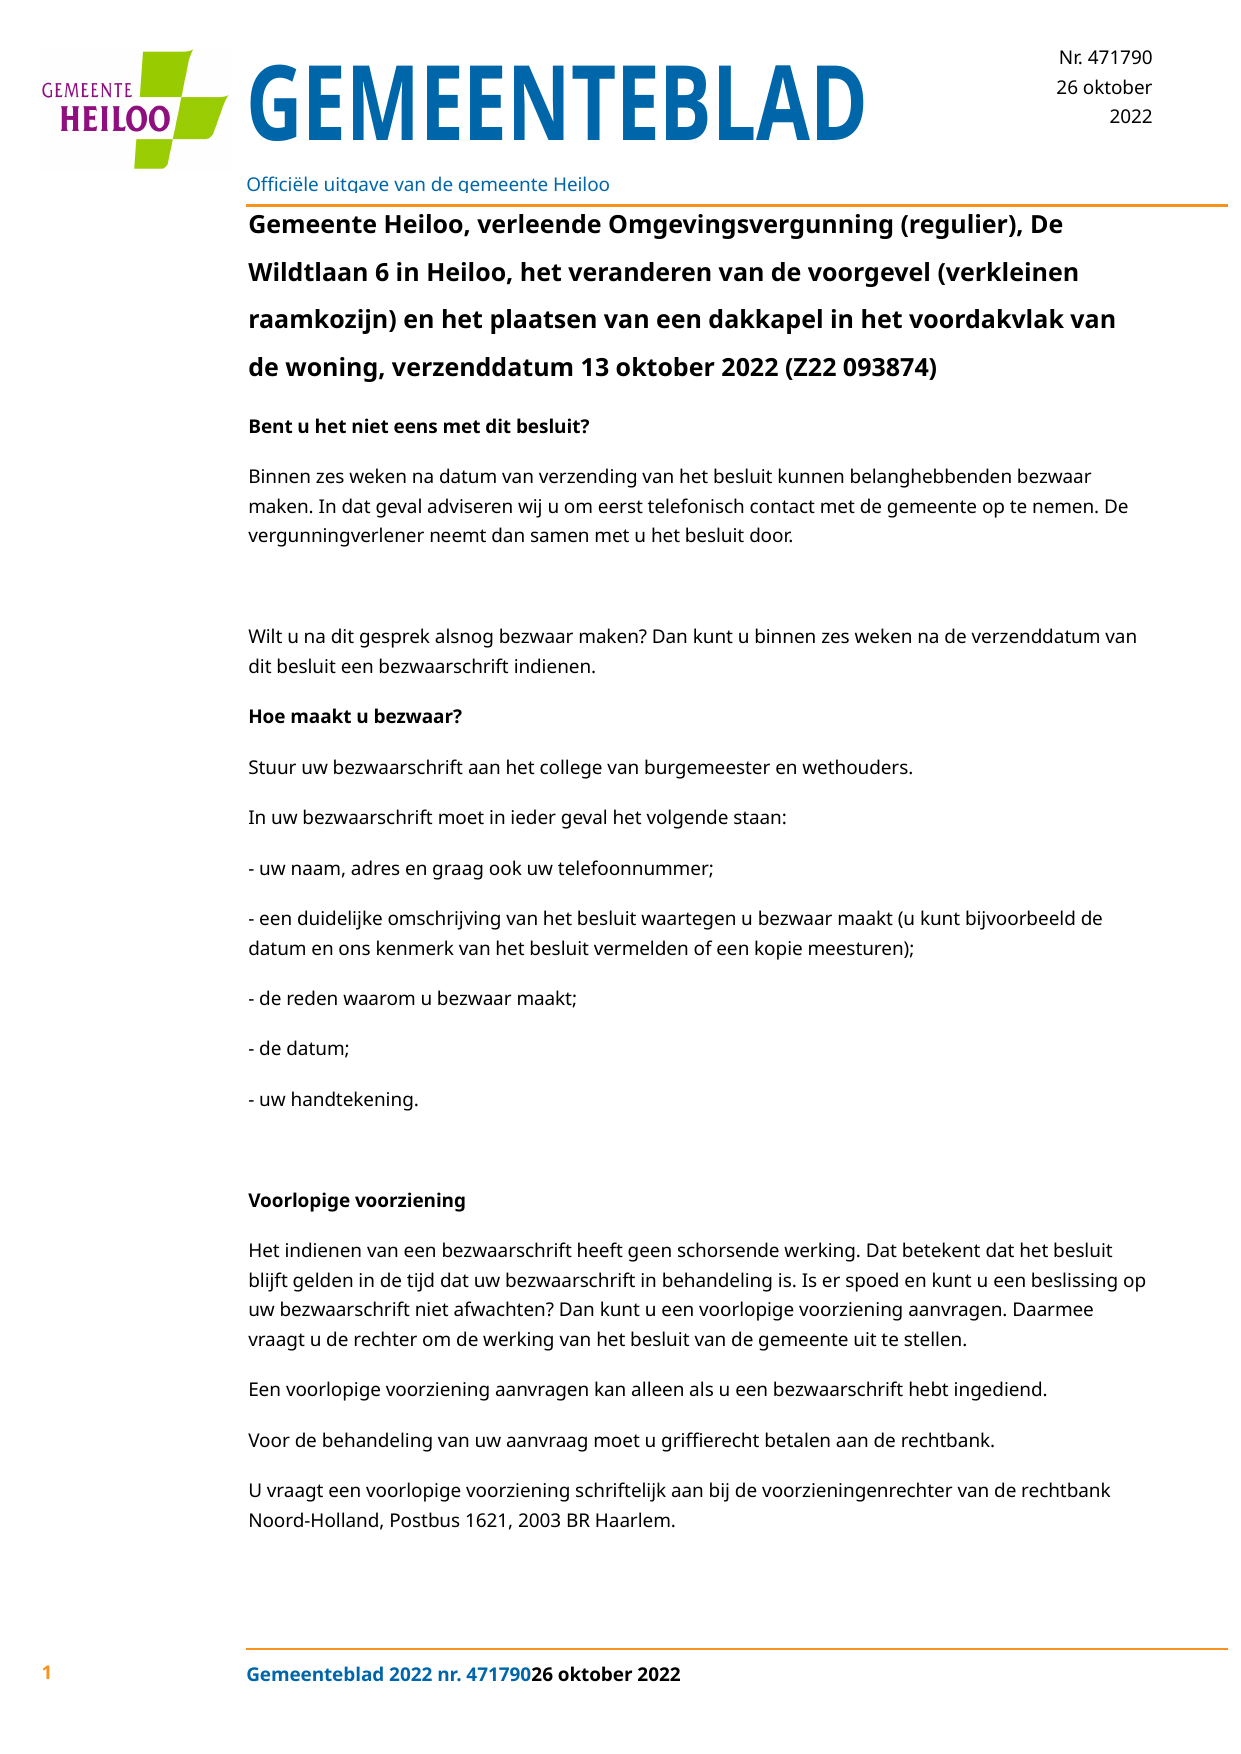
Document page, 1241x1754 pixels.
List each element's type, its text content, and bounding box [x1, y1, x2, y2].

text Voor de behandeling van uw aanvraag moet u griffierecht betalen aan de rechtbank. [248, 1427, 1152, 1453]
text - uw naam, adres en graag ook uw telefoonnummer; [248, 855, 1152, 881]
picture [41, 47, 231, 172]
text Een voorlopige voorziening aanvragen kan alleen als u een bezwaarschrift hebt ingediend. [248, 1376, 1152, 1402]
text Stuur uw bezwaarschrift aan het college van burgemeester en wethouders. [248, 754, 1152, 780]
text Het indienen van een bezwaarschrift heeft geen schorsende werking. Dat betekent dat het besluit blijft gelden in de tijd dat uw bezwaarschrift in behandeling is. Is er spoed en kunt u een beslissing op uw bezwaarschrift niet afwachten? Dan kunt u een voorlopige voorziening aanvragen. Daarmee vraagt u de rechter om de werking van het besluit van de gemeente uit te stellen. [248, 1237, 1152, 1352]
text Wilt u na dit gesprek alsnog bezwaar maken? Dan kunt u binnen zes weken na de verzenddatum van dit besluit een bezwaarschrift indienen. [248, 623, 1152, 679]
text - een duidelijke omschrijving van het besluit waartegen u bezwaar maakt (u kunt bijvoorbeeld de datum en ons kenmerk van het besluit vermelden of een kopie meesturen); [248, 905, 1152, 961]
text U vraagt een voorlopige voorziening schriftelijk aan bij de voorzieningenrechter van de rechtbank Noord-Holland, Postbus 1621, 2003 BR Haarlem. [248, 1477, 1152, 1533]
text Voorlopige voorziening [248, 1187, 1152, 1213]
text Gemeente Heiloo, verleende Omgevingsvergunning (regulier), De Wildtlaan 6 in Heiloo, het veranderen van de voorgevel (verkleinen raamkozijn) en het plaatsen van een dakkapel in het voordakvlak van de woning, verzenddatum 13 oktober 2022 (Z22 093874) [248, 207, 1152, 384]
text - de datum; [248, 1036, 1152, 1061]
text - de reden waarom u bezwaar maakt; [248, 985, 1152, 1011]
text Binnen zes weken na datum van verzending van het besluit kunnen belanghebbenden bezwaar maken. In dat geval adviseren wij u om eerst telefonisch contact met de gemeente op te nemen. De vergunningverlener neemt dan samen met u het besluit door. [248, 463, 1152, 548]
text Bent u het niet eens met dit besluit? [248, 413, 1152, 439]
text Hoe maakt u bezwaar? [248, 703, 1152, 729]
text In uw bezwaarschrift moet in ieder geval het volgende staan: [248, 804, 1152, 830]
text - uw handtekening. [248, 1086, 1152, 1112]
